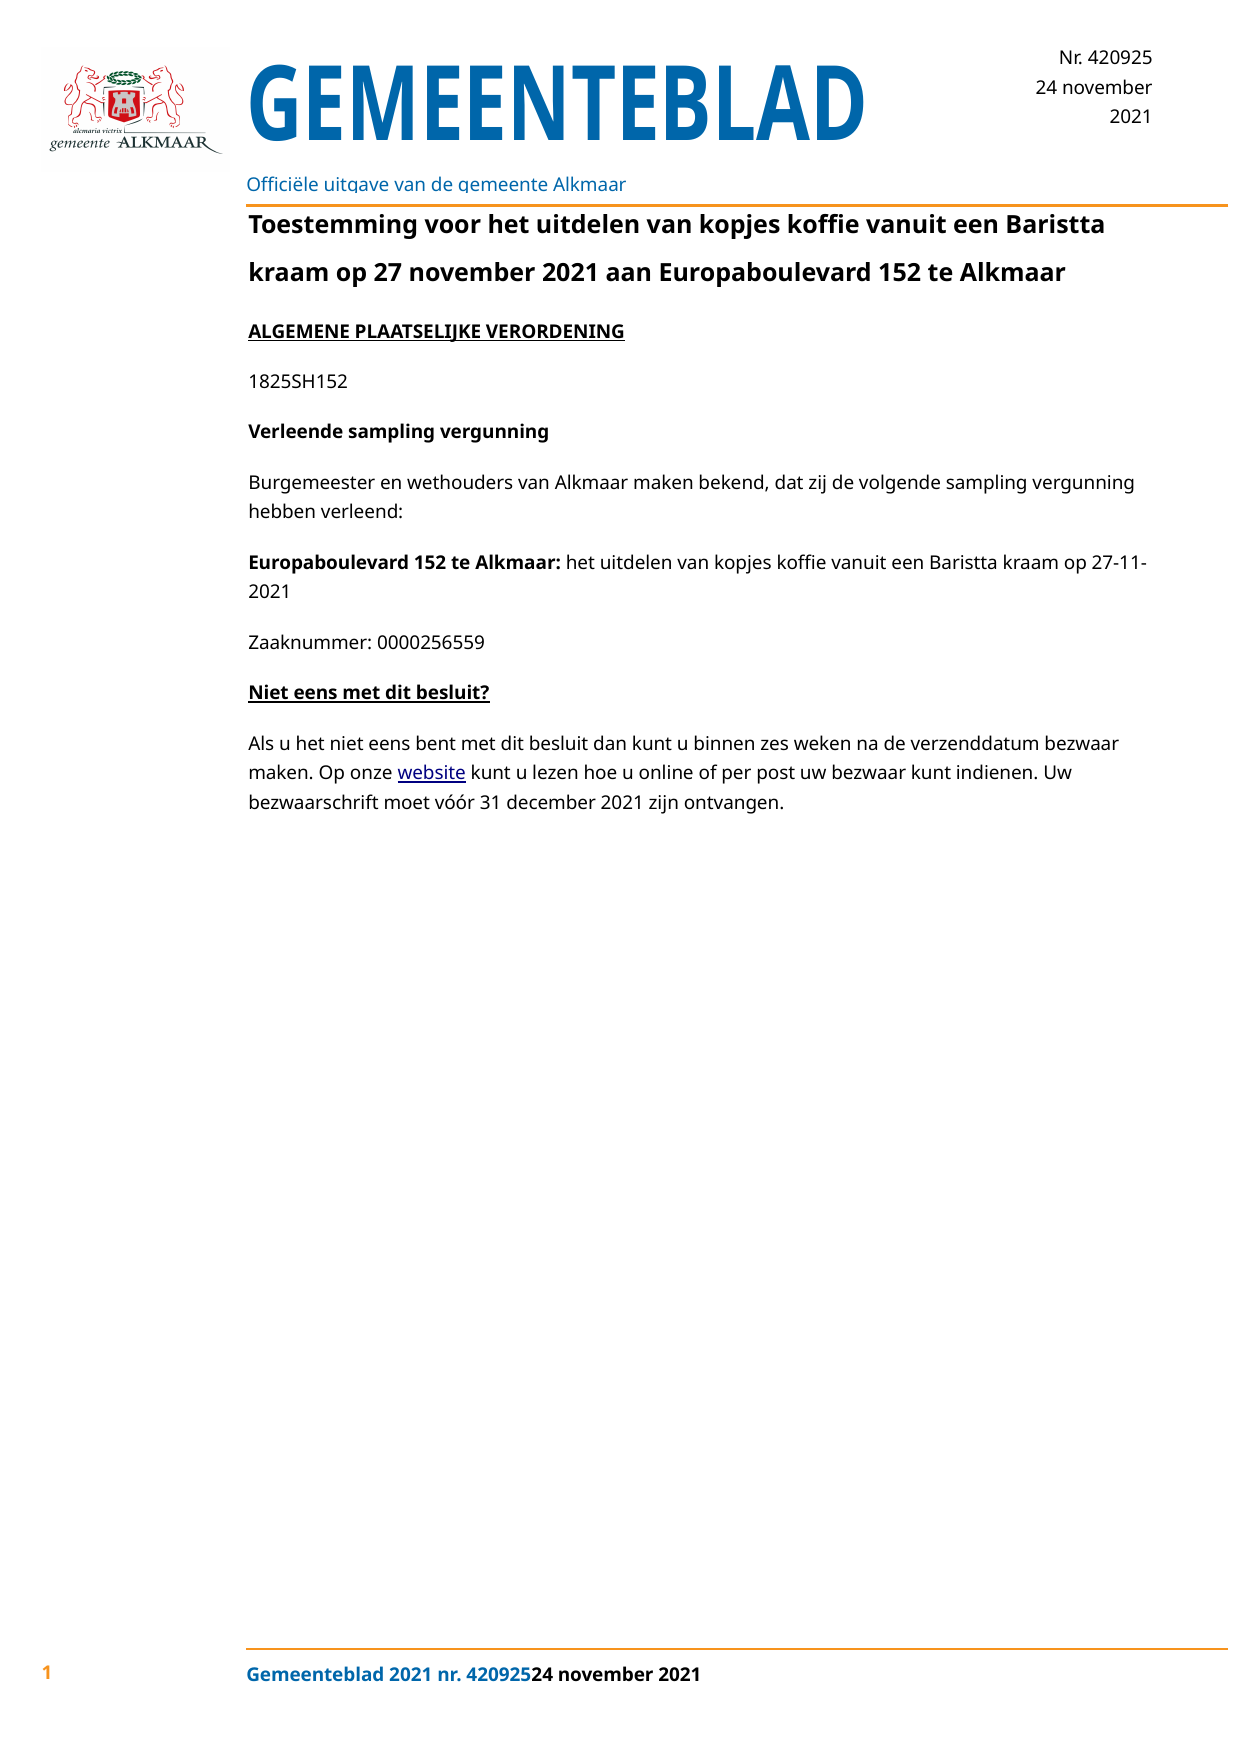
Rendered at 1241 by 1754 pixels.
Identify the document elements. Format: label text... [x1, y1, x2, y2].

text Zaaknummer: 0000256559 [248, 629, 1152, 655]
text Europaboulevard 152 te Alkmaar: het uitdelen van kopjes koffie vanuit een Baristta kraam op 27-11-2021 [248, 549, 1152, 604]
text ALGEMENE PLAATSELIJKE VERORDENING [248, 318, 1152, 344]
text Als u het niet eens bent met dit besluit dan kunt u binnen zes weken na de verzenddatum bezwaar maken. Op onze website kunt u lezen hoe u online of per post uw bezwaar kunt indienen. Uw bezwaarschrift moet vóór 31 december 2021 zijn ontvangen. [248, 730, 1152, 815]
text Burgemeester en wethouders van Alkmaar maken bekend, dat zij de volgende sampling vergunning hebben verleend: [248, 469, 1152, 524]
text Verleende sampling vergunning [248, 419, 1152, 444]
picture [41, 47, 231, 172]
text 1825SH152 [248, 368, 1152, 394]
text Toestemming voor het uitdelen van kopjes koffie vanuit een Baristta kraam op 27 november 2021 aan Europaboulevard 152 te Alkmaar [248, 207, 1152, 288]
text Niet eens met dit besluit? [248, 679, 1152, 705]
